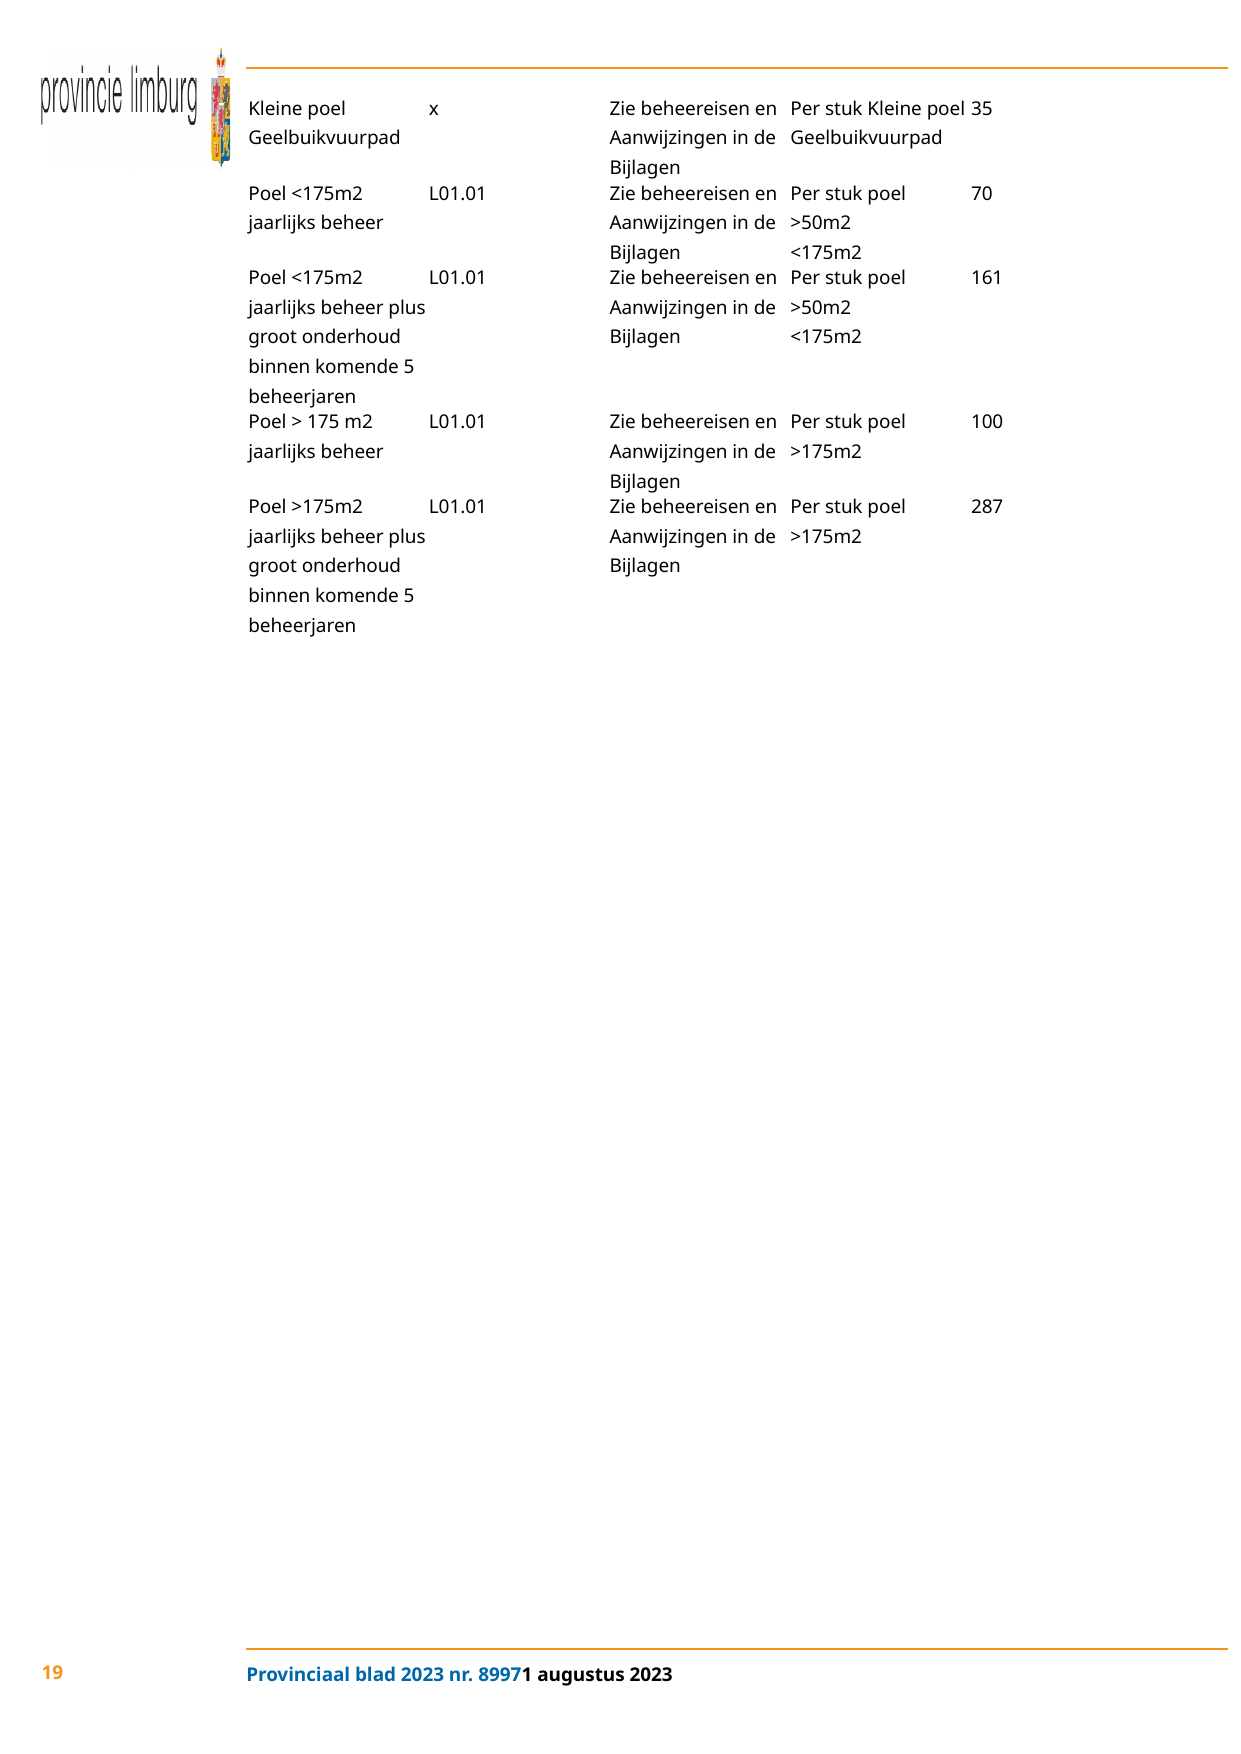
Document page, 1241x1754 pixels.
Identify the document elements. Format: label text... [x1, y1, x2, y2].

table_cell L01.01 [429, 409, 609, 493]
table_cell 287 [971, 494, 1152, 638]
table_cell Poel >175m2 jaarlijks beheer plus groot onderhoud binnen komende 5 beheerjaren [248, 494, 429, 638]
table_cell 70 [971, 180, 1152, 264]
table_cell Poel <175m2 jaarlijks beheer plus groot onderhoud binnen komende 5 beheerjaren [248, 265, 429, 409]
table_cell Poel > 175 m2 jaarlijks beheer [248, 409, 429, 493]
table_cell 100 [971, 409, 1152, 493]
table_cell x [429, 95, 609, 180]
table_cell L01.01 [429, 180, 609, 264]
table_cell Per stuk poel >175m2 [790, 409, 971, 493]
table_cell 35 [971, 95, 1152, 180]
table_cell Zie beheereisen en Aanwijzingen in de Bijlagen [609, 265, 790, 409]
picture [41, 47, 231, 172]
table_cell Per stuk poel >50m2 <175m2 [790, 265, 971, 409]
table_cell Zie beheereisen en Aanwijzingen in de Bijlagen [609, 180, 790, 264]
table_cell L01.01 [429, 494, 609, 638]
table_cell Per stuk poel >175m2 [790, 494, 971, 638]
table_cell 161 [971, 265, 1152, 409]
table_cell Poel <175m2 jaarlijks beheer [248, 180, 429, 264]
table_cell Kleine poel Geelbuikvuurpad [248, 95, 429, 180]
table_cell Per stuk Kleine poel Geelbuikvuurpad [790, 95, 971, 180]
table_cell Per stuk poel >50m2 <175m2 [790, 180, 971, 264]
table_cell Zie beheereisen en Aanwijzingen in de Bijlagen [609, 409, 790, 493]
table_cell L01.01 [429, 265, 609, 409]
table_cell Zie beheereisen en Aanwijzingen in de Bijlagen [609, 494, 790, 638]
table_cell Zie beheereisen en Aanwijzingen in de Bijlagen [609, 95, 790, 180]
